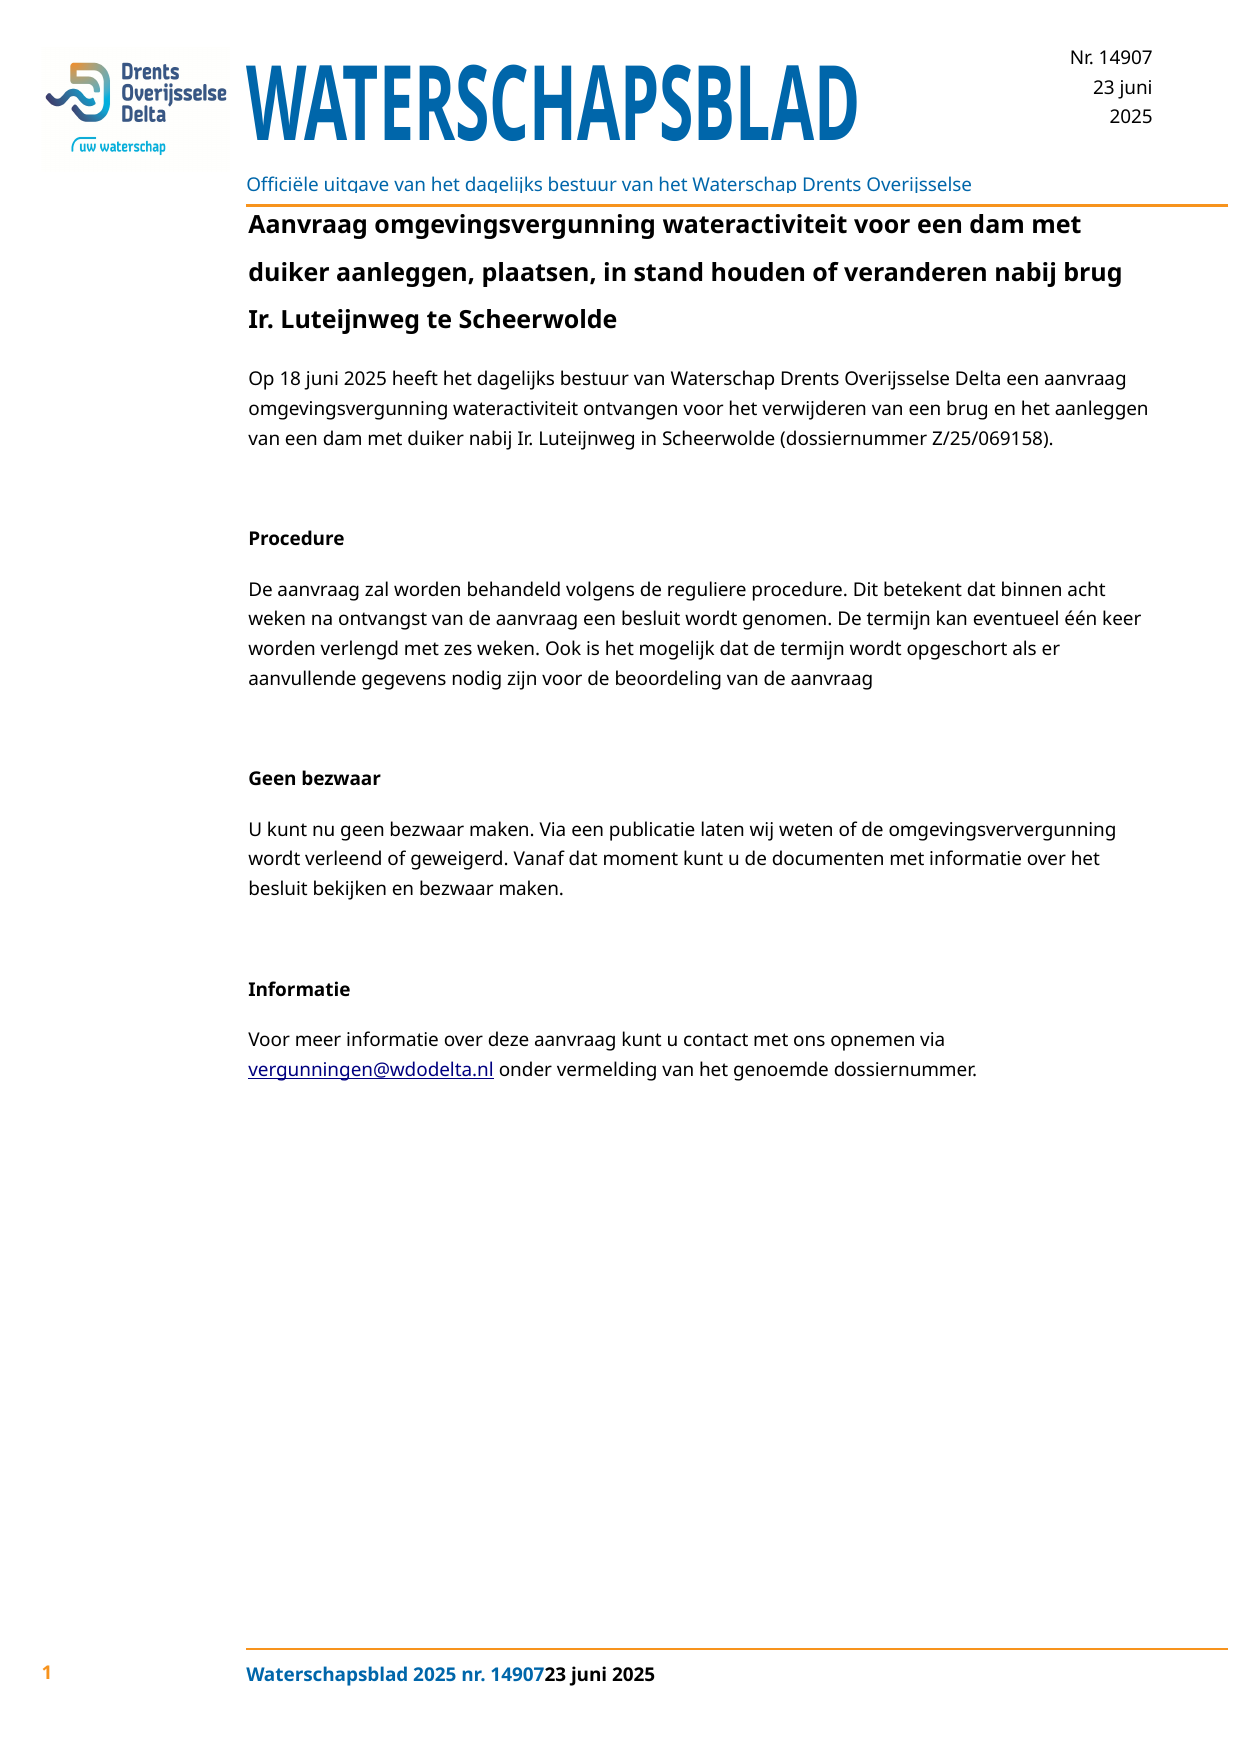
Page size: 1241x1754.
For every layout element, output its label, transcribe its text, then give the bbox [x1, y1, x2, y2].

text Voor meer informatie over deze aanvraag kunt u contact met ons opnemen via vergunningen@wdodelta.nl onder vermelding van het genoemde dossiernummer. [248, 1026, 1152, 1082]
text De aanvraag zal worden behandeld volgens de reguliere procedure. Dit betekent dat binnen acht weken na ontvangst van de aanvraag een besluit wordt genomen. De termijn kan eventueel één keer worden verlengd met zes weken. Ook is het mogelijk dat de termijn wordt opgeschort als er aanvullende gegevens nodig zijn voor de beoordeling van de aanvraag [248, 576, 1152, 690]
text Geen bezwaar [248, 766, 1152, 791]
picture [41, 47, 231, 172]
text Aanvraag omgevingsvergunning wateractiviteit voor een dam met duiker aanleggen, plaatsen, in stand houden of veranderen nabij brug Ir. Luteijnweg te Scheerwolde [248, 207, 1152, 336]
text U kunt nu geen bezwaar maken. Via een publicatie laten wij weten of de omgevingsververgunning wordt verleend of geweigerd. Vanaf dat moment kunt u de documenten met informatie over het besluit bekijken en bezwaar maken. [248, 816, 1152, 901]
text Op 18 juni 2025 heeft het dagelijks bestuur van Waterschap Drents Overijsselse Delta een aanvraag omgevingsvergunning wateractiviteit ontvangen voor het verwijderen van een brug en het aanleggen van een dam met duiker nabij Ir. Luteijnweg in Scheerwolde (dossiernummer Z/25/069158). [248, 366, 1152, 450]
text Procedure [248, 526, 1152, 551]
text Informatie [248, 976, 1152, 1002]
